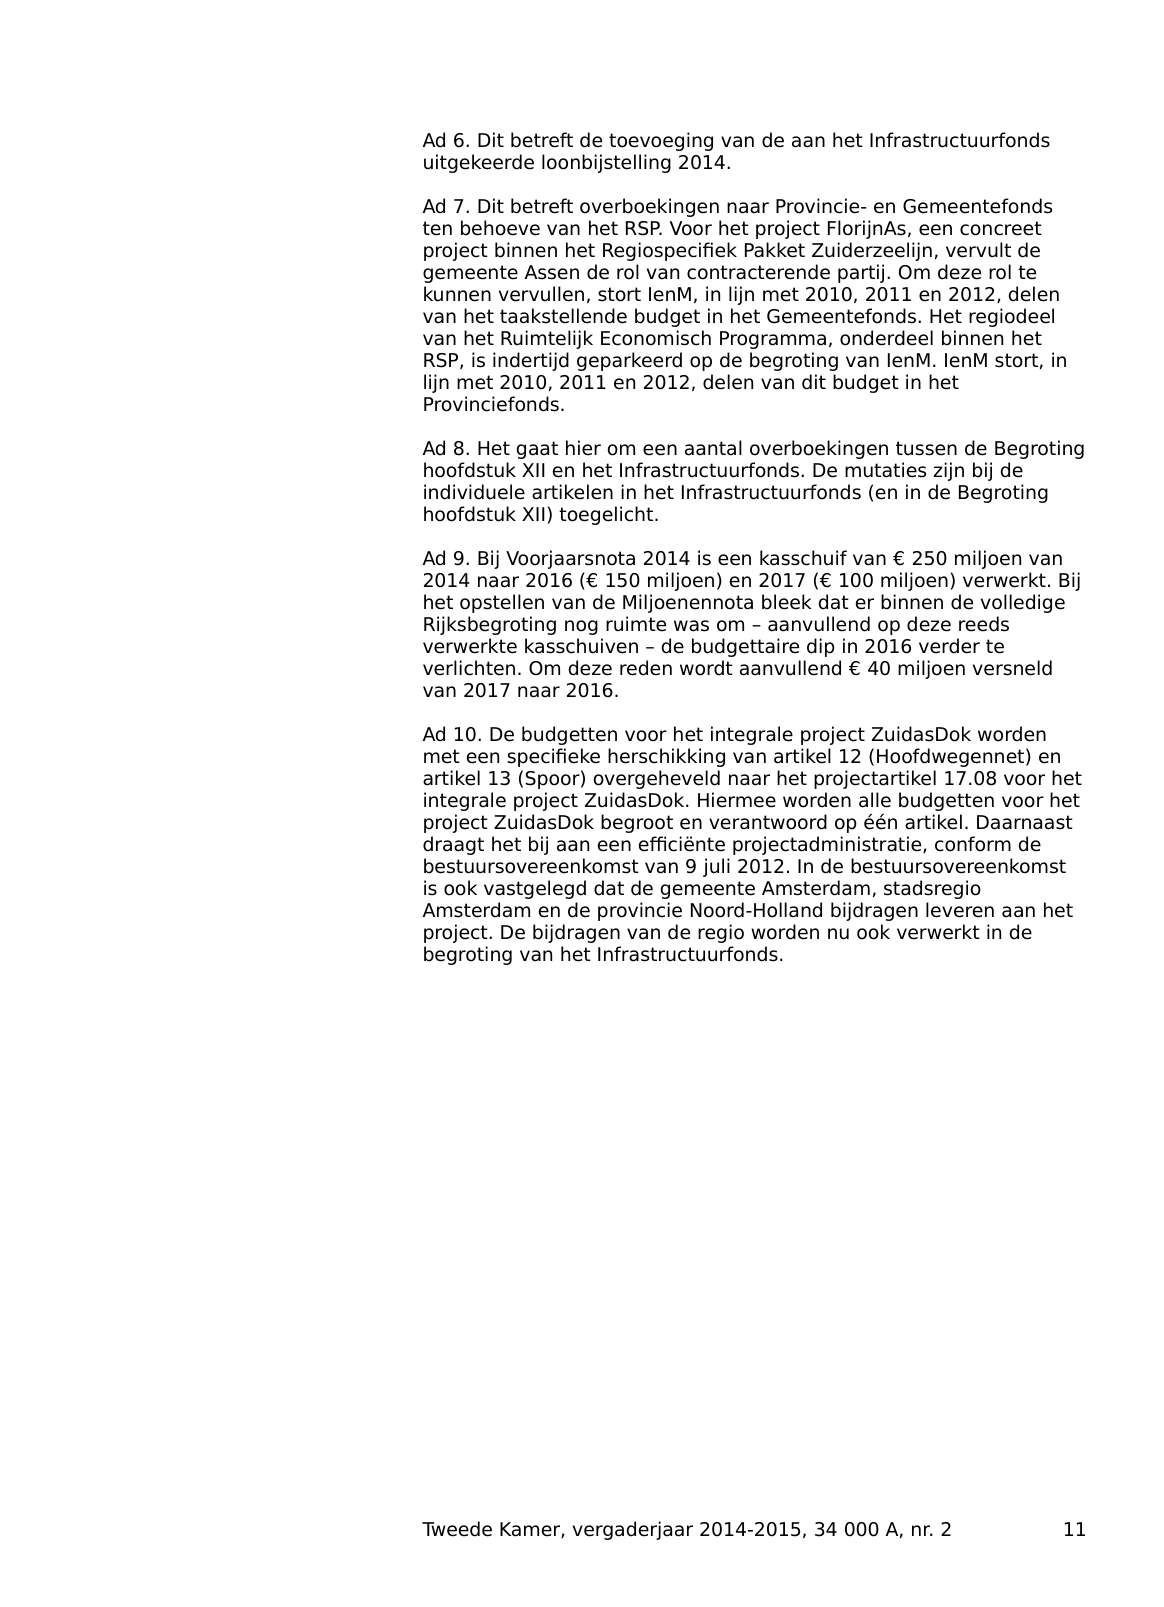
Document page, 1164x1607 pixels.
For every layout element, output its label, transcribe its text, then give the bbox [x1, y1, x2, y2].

text Ad 8. Het gaat hier om een aantal overboekingen tussen de Begroting hoofdstuk XII en het Infrastructuurfonds. De mutaties zijn bij de individuele artikelen in het Infrastructuurfonds (en in de Begroting hoofdstuk XII) toegelicht. [422, 438, 1087, 526]
text Ad 9. Bij Voorjaarsnota 2014 is een kasschuif van € 250 miljoen van 2014 naar 2016 (€ 150 miljoen) en 2017 (€ 100 miljoen) verwerkt. Bij het opstellen van de Miljoenennota bleek dat er binnen de volledige Rijksbegroting nog ruimte was om – aanvullend op deze reeds verwerkte kasschuiven – de budgettaire dip in 2016 verder te verlichten. Om deze reden wordt aanvullend € 40 miljoen versneld van 2017 naar 2016. [422, 548, 1087, 702]
text Ad 10. De budgetten voor het integrale project ZuidasDok worden met een specifieke herschikking van artikel 12 (Hoofdwegennet) en artikel 13 (Spoor) overgeheveld naar het projectartikel 17.08 voor het integrale project ZuidasDok. Hiermee worden alle budgetten voor het project ZuidasDok begroot en verantwoord op één artikel. Daarnaast draagt het bij aan een efficiënte projectadministratie, conform de bestuursovereenkomst van 9 juli 2012. In de bestuursovereenkomst is ook vastgelegd dat de gemeente Amsterdam, stadsregio Amsterdam en de provincie Noord-Holland bijdragen leveren aan het project. De bijdragen van de regio worden nu ook verwerkt in de begroting van het Infrastructuurfonds. [422, 724, 1087, 966]
text Ad 7. Dit betreft overboekingen naar Provincie- en Gemeentefonds ten behoeve van het RSP. Voor het project FlorijnAs, een concreet project binnen het Regiospecifiek Pakket Zuiderzeelijn, vervult de gemeente Assen de rol van contracterende partij. Om deze rol te kunnen vervullen, stort IenM, in lijn met 2010, 2011 en 2012, delen van het taakstellende budget in het Gemeentefonds. Het regiodeel van het Ruimtelijk Economisch Programma, onderdeel binnen het RSP, is indertijd geparkeerd op de begroting van IenM. IenM stort, in lijn met 2010, 2011 en 2012, delen van dit budget in het Provinciefonds. [422, 196, 1087, 416]
text Ad 6. Dit betreft de toevoeging van de aan het Infrastructuurfonds uitgekeerde loonbijstelling 2014. [422, 130, 1087, 174]
